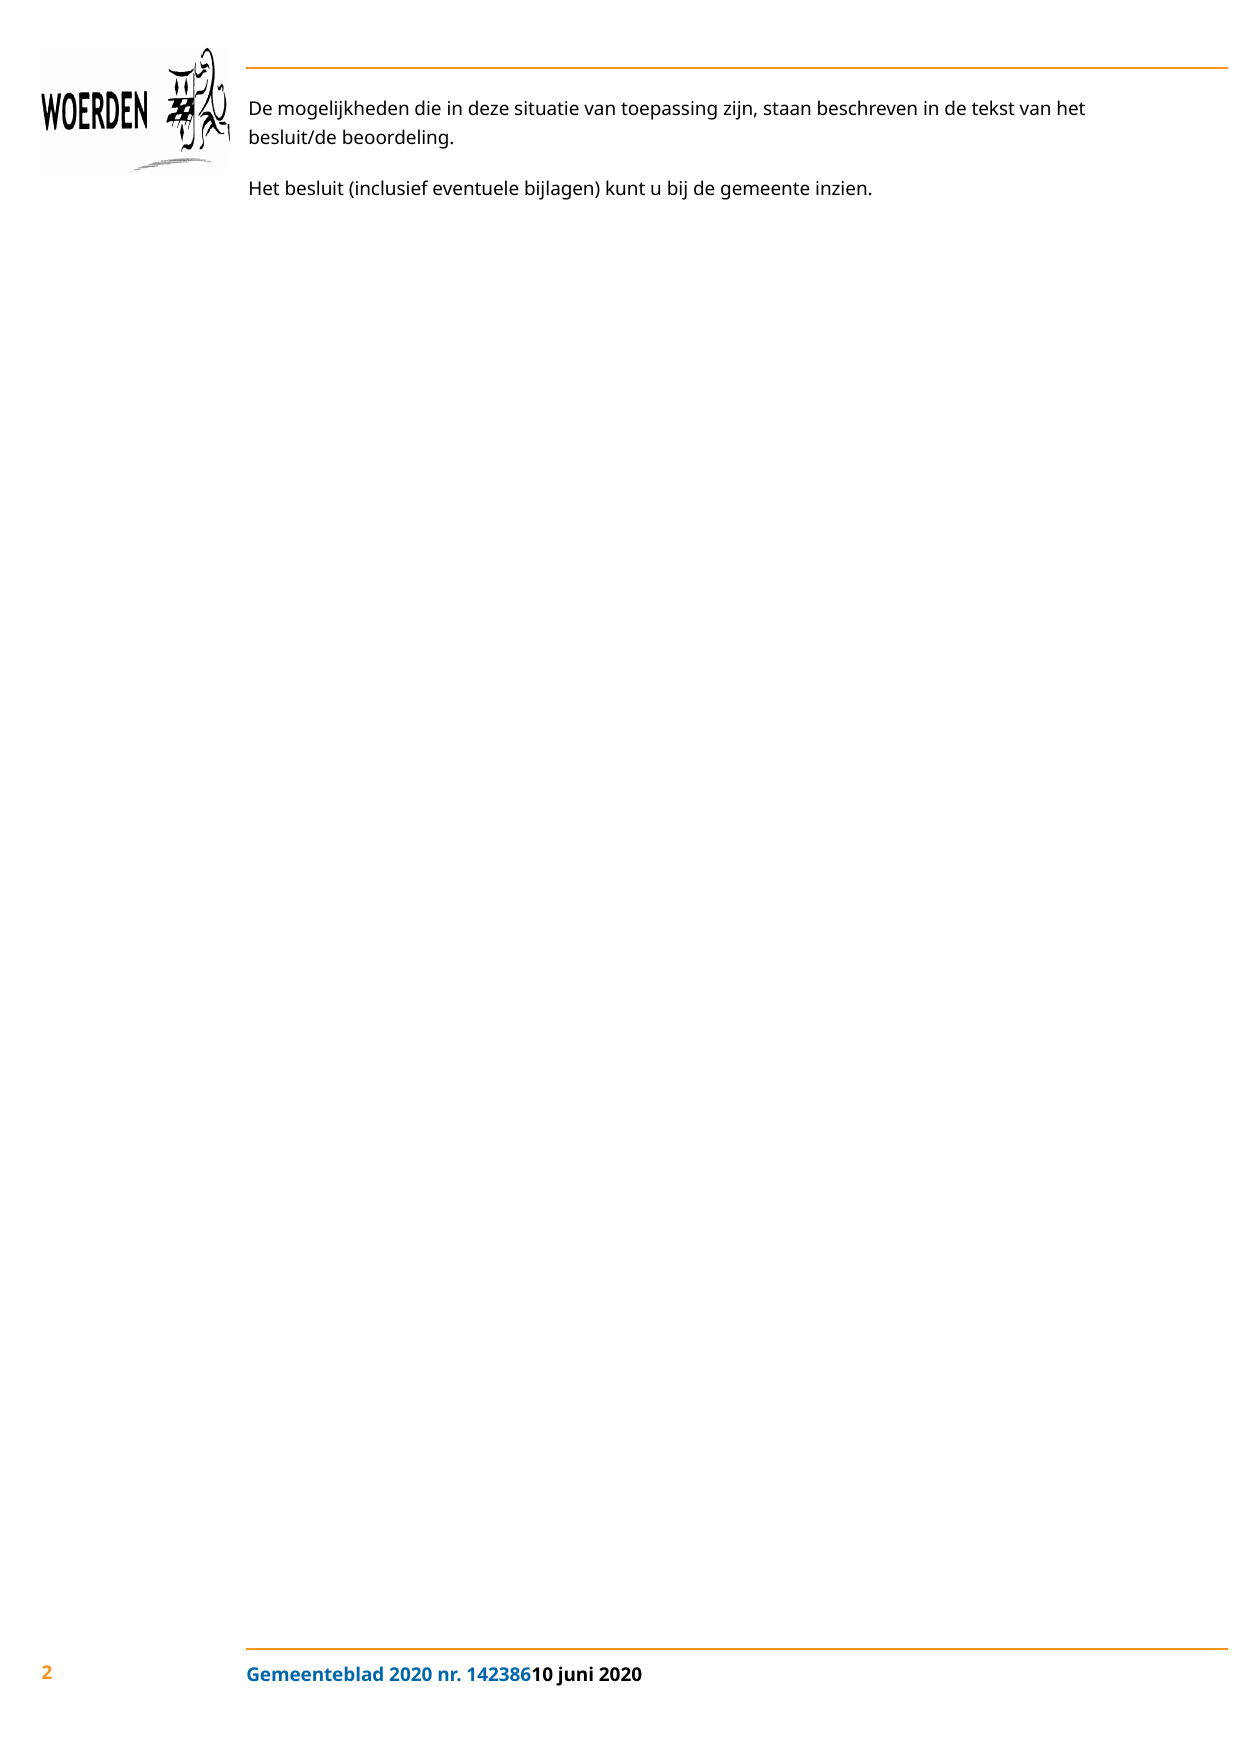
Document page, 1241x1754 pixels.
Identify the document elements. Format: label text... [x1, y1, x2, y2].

text Het besluit (inclusief eventuele bijlagen) kunt u bij de gemeente inzien. [248, 175, 1152, 201]
text De mogelijkheden die in deze situatie van toepassing zijn, staan beschreven in de tekst van het besluit/de beoordeling. [248, 95, 1152, 150]
picture [41, 47, 231, 172]
